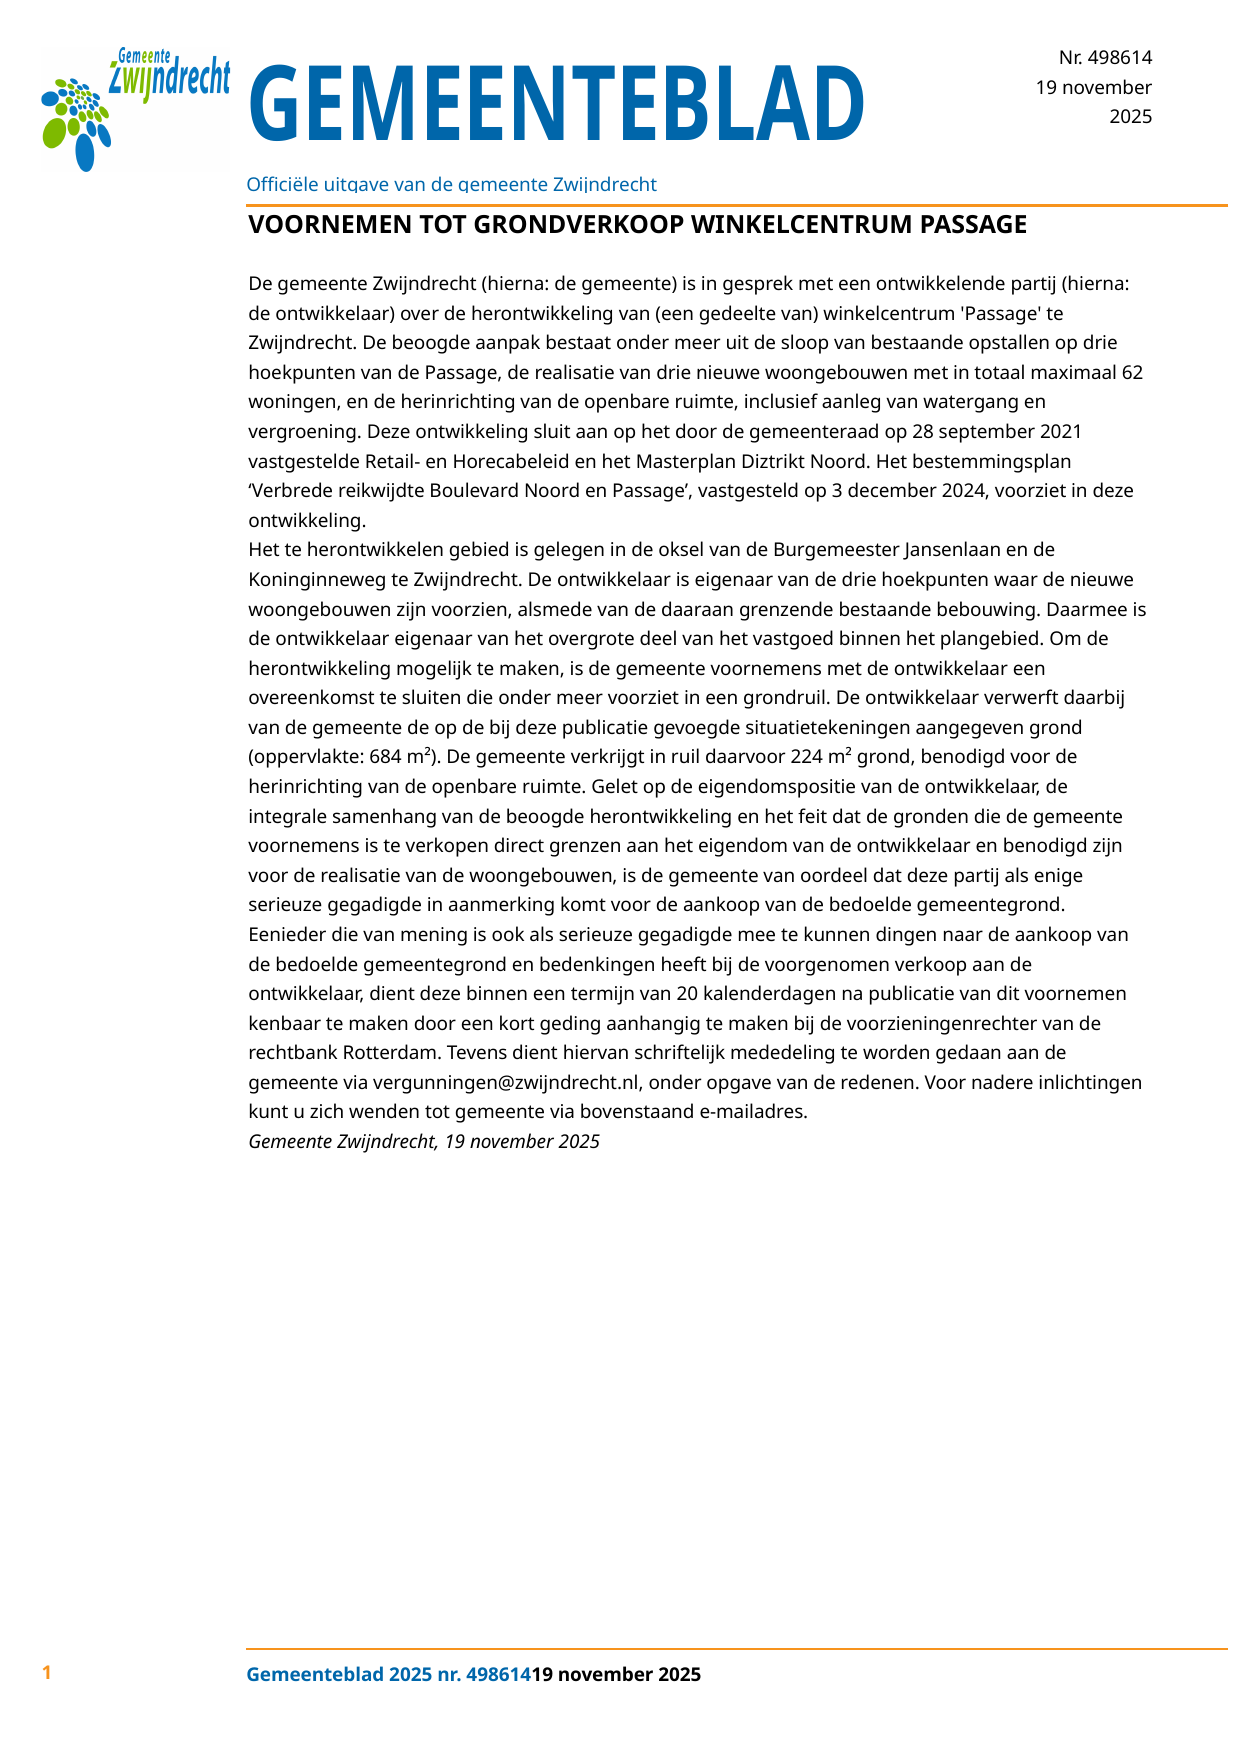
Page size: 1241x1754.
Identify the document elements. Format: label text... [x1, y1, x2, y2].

text VOORNEMEN TOT GRONDVERKOOP WINKELCENTRUM PASSAGE [248, 207, 1152, 241]
text Eenieder die van mening is ook als serieuze gegadigde mee te kunnen dingen naar de aankoop van de bedoelde gemeentegrond en bedenkingen heeft bij de voorgenomen verkoop aan de ontwikkelaar, dient deze binnen een termijn van 20 kalenderdagen na publicatie van dit voornemen kenbaar te maken door een kort geding aanhangig te maken bij de voorzieningenrechter van de rechtbank Rotterdam. Tevens dient hiervan schriftelijk mededeling te worden gedaan aan de gemeente via vergunningen@zwijndrecht.nl, onder opgave van de redenen. Voor nadere inlichtingen kunt u zich wenden tot gemeente via bovenstaand e-mailadres. [248, 921, 1152, 1124]
picture [41, 47, 231, 172]
text Het te herontwikkelen gebied is gelegen in de oksel van de Burgemeester Jansenlaan en de Koninginneweg te Zwijndrecht. De ontwikkelaar is eigenaar van de drie hoekpunten waar de nieuwe woongebouwen zijn voorzien, alsmede van de daaraan grenzende bestaande bebouwing. Daarmee is de ontwikkelaar eigenaar van het overgrote deel van het vastgoed binnen het plangebied. Om de herontwikkeling mogelijk te maken, is de gemeente voornemens met de ontwikkelaar een overeenkomst te sluiten die onder meer voorziet in een grondruil. De ontwikkelaar verwerft daarbij van de gemeente de op de bij deze publicatie gevoegde situatietekeningen aangegeven grond (oppervlakte: 684 m²). De gemeente verkrijgt in ruil daarvoor 224 m² grond, benodigd voor de herinrichting van de openbare ruimte. Gelet op de eigendomspositie van de ontwikkelaar, de integrale samenhang van de beoogde herontwikkeling en het feit dat de gronden die de gemeente voornemens is te verkopen direct grenzen aan het eigendom van de ontwikkelaar en benodigd zijn voor de realisatie van de woongebouwen, is de gemeente van oordeel dat deze partij als enige serieuze gegadigde in aanmerking komt voor de aankoop van de bedoelde gemeentegrond. [248, 537, 1152, 917]
text Gemeente Zwijndrecht, 19 november 2025 [248, 1128, 1152, 1154]
text De gemeente Zwijndrecht (hierna: de gemeente) is in gesprek met een ontwikkelende partij (hierna: de ontwikkelaar) over de herontwikkeling van (een gedeelte van) winkelcentrum 'Passage' te Zwijndrecht. De beoogde aanpak bestaat onder meer uit de sloop van bestaande opstallen op drie hoekpunten van de Passage, de realisatie van drie nieuwe woongebouwen met in totaal maximaal 62 woningen, en de herinrichting van de openbare ruimte, inclusief aanleg van watergang en vergroening. Deze ontwikkeling sluit aan op het door de gemeenteraad op 28 september 2021 vastgestelde Retail- en Horecabeleid en het Masterplan Diztrikt Noord. Het bestemmingsplan ‘Verbrede reikwijdte Boulevard Noord en Passage’, vastgesteld op 3 december 2024, voorziet in deze ontwikkeling. [248, 270, 1152, 533]
